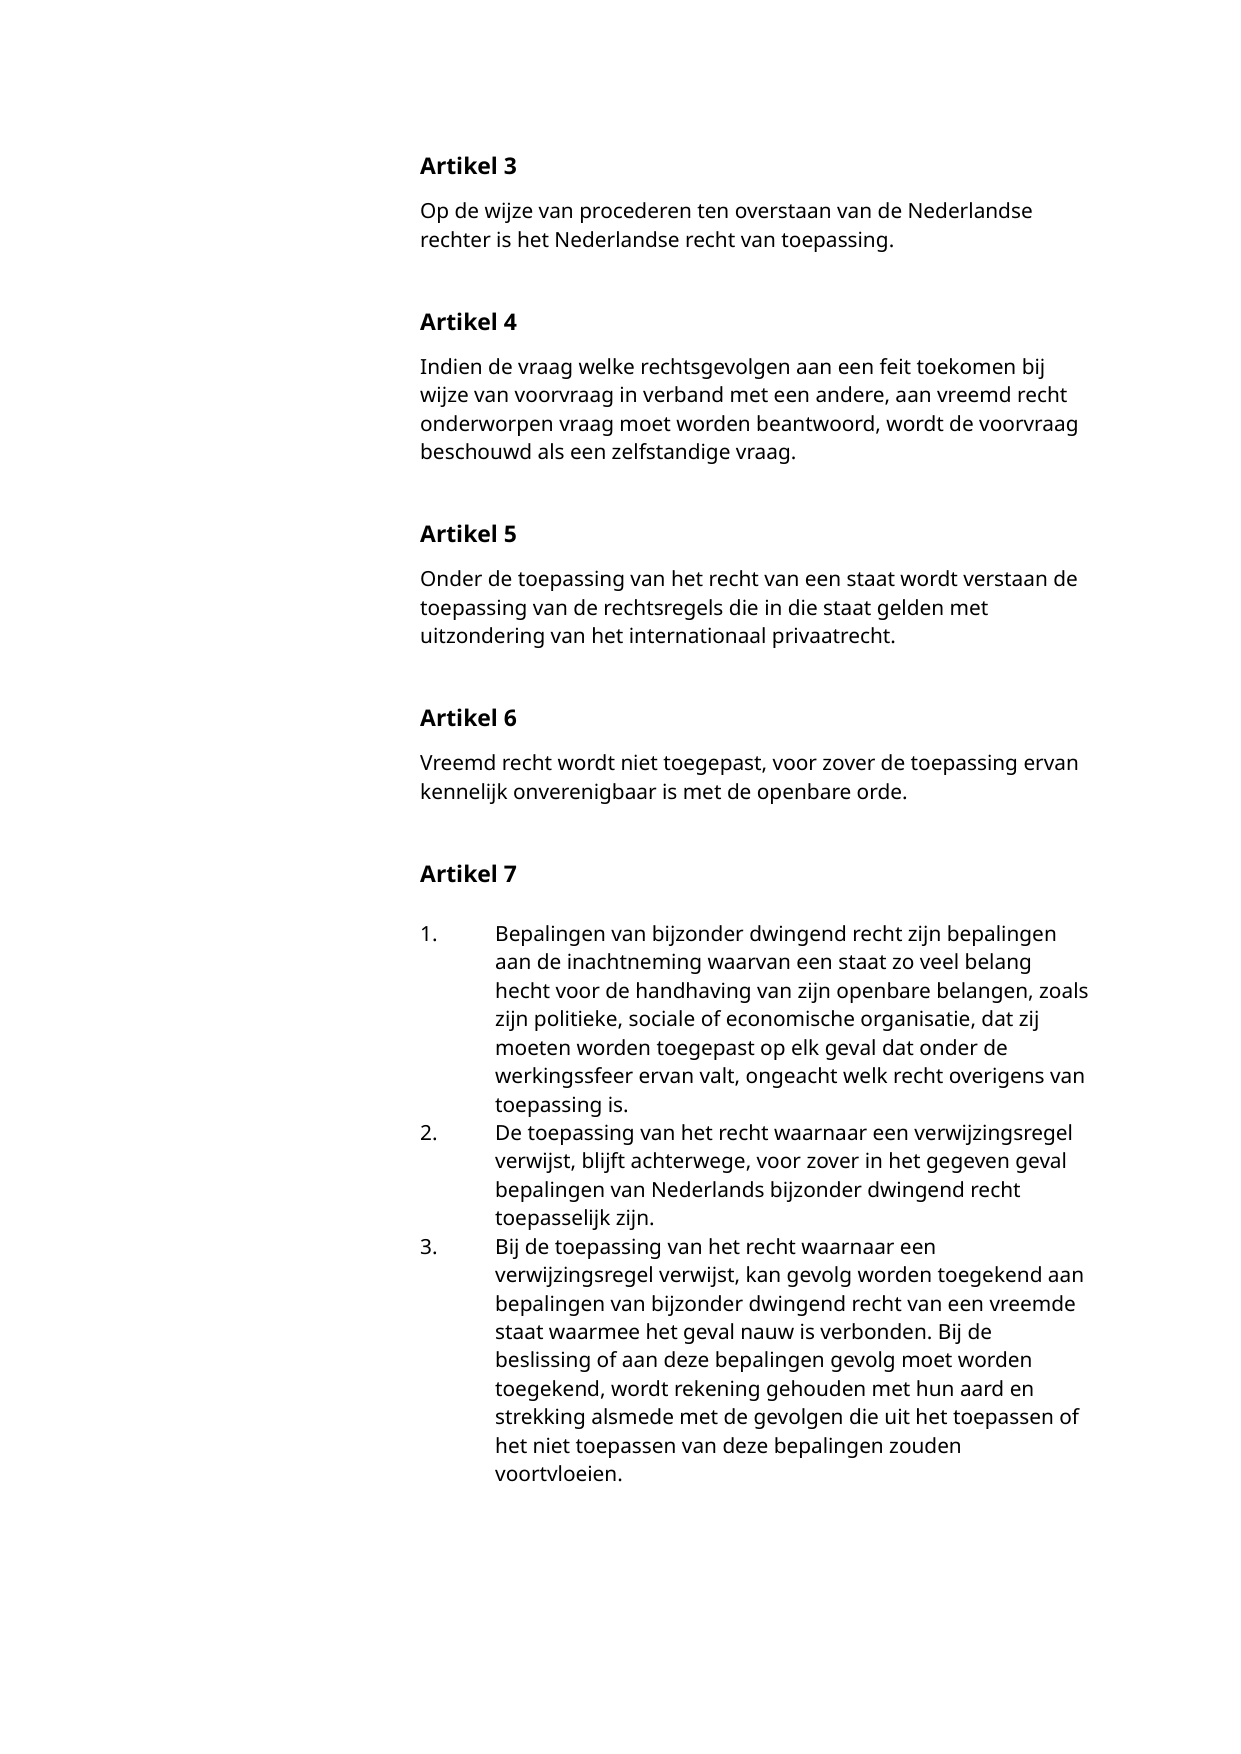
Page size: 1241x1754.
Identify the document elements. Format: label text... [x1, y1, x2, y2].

list Bepalingen van bijzonder dwingend recht zijn bepalingen aan de inachtneming waarvan een staat zo veel belang hecht voor de handhaving van zijn openbare belangen, zoals zijn politieke, sociale of economische organisatie, dat zij moeten worden toegepast op elk geval dat onder de werkingssfeer ervan valt, ongeacht welk recht overigens van toepassing is. [420, 919, 1090, 1118]
subtitle Artikel 3 [420, 150, 1090, 181]
text Vreemd recht wordt niet toegepast, voor zover de toepassing ervan kennelijk onverenigbaar is met de openbare orde. [420, 748, 1090, 805]
text Onder de toepassing van het recht van een staat wordt verstaan de toepassing van de rechtsregels die in die staat gelden met uitzondering van het internationaal privaatrecht. [420, 564, 1090, 650]
subtitle Artikel 6 [420, 702, 1090, 733]
list Bij de toepassing van het recht waarnaar een verwijzingsregel verwijst, kan gevolg worden toegekend aan bepalingen van bijzonder dwingend recht van een vreemde staat waarmee het geval nauw is verbonden. Bij de beslissing of aan deze bepalingen gevolg moet worden toegekend, wordt rekening gehouden met hun aard en strekking alsmede met de gevolgen die uit het toepassen of het niet toepassen van deze bepalingen zouden voortvloeien. [420, 1232, 1090, 1488]
text Indien de vraag welke rechtsgevolgen aan een feit toekomen bij wijze van voorvraag in verband met een andere, aan vreemd recht onderworpen vraag moet worden beantwoord, wordt de voorvraag beschouwd als een zelfstandige vraag. [420, 352, 1090, 466]
subtitle Artikel 7 [420, 858, 1090, 889]
subtitle Artikel 5 [420, 518, 1090, 549]
subtitle Artikel 4 [420, 306, 1090, 337]
list De toepassing van het recht waarnaar een verwijzingsregel verwijst, blijft achterwege, voor zover in het gegeven geval bepalingen van Nederlands bijzonder dwingend recht toepasselijk zijn. [420, 1118, 1090, 1232]
text Op de wijze van procederen ten overstaan van de Nederlandse rechter is het Nederlandse recht van toepassing. [420, 196, 1090, 253]
